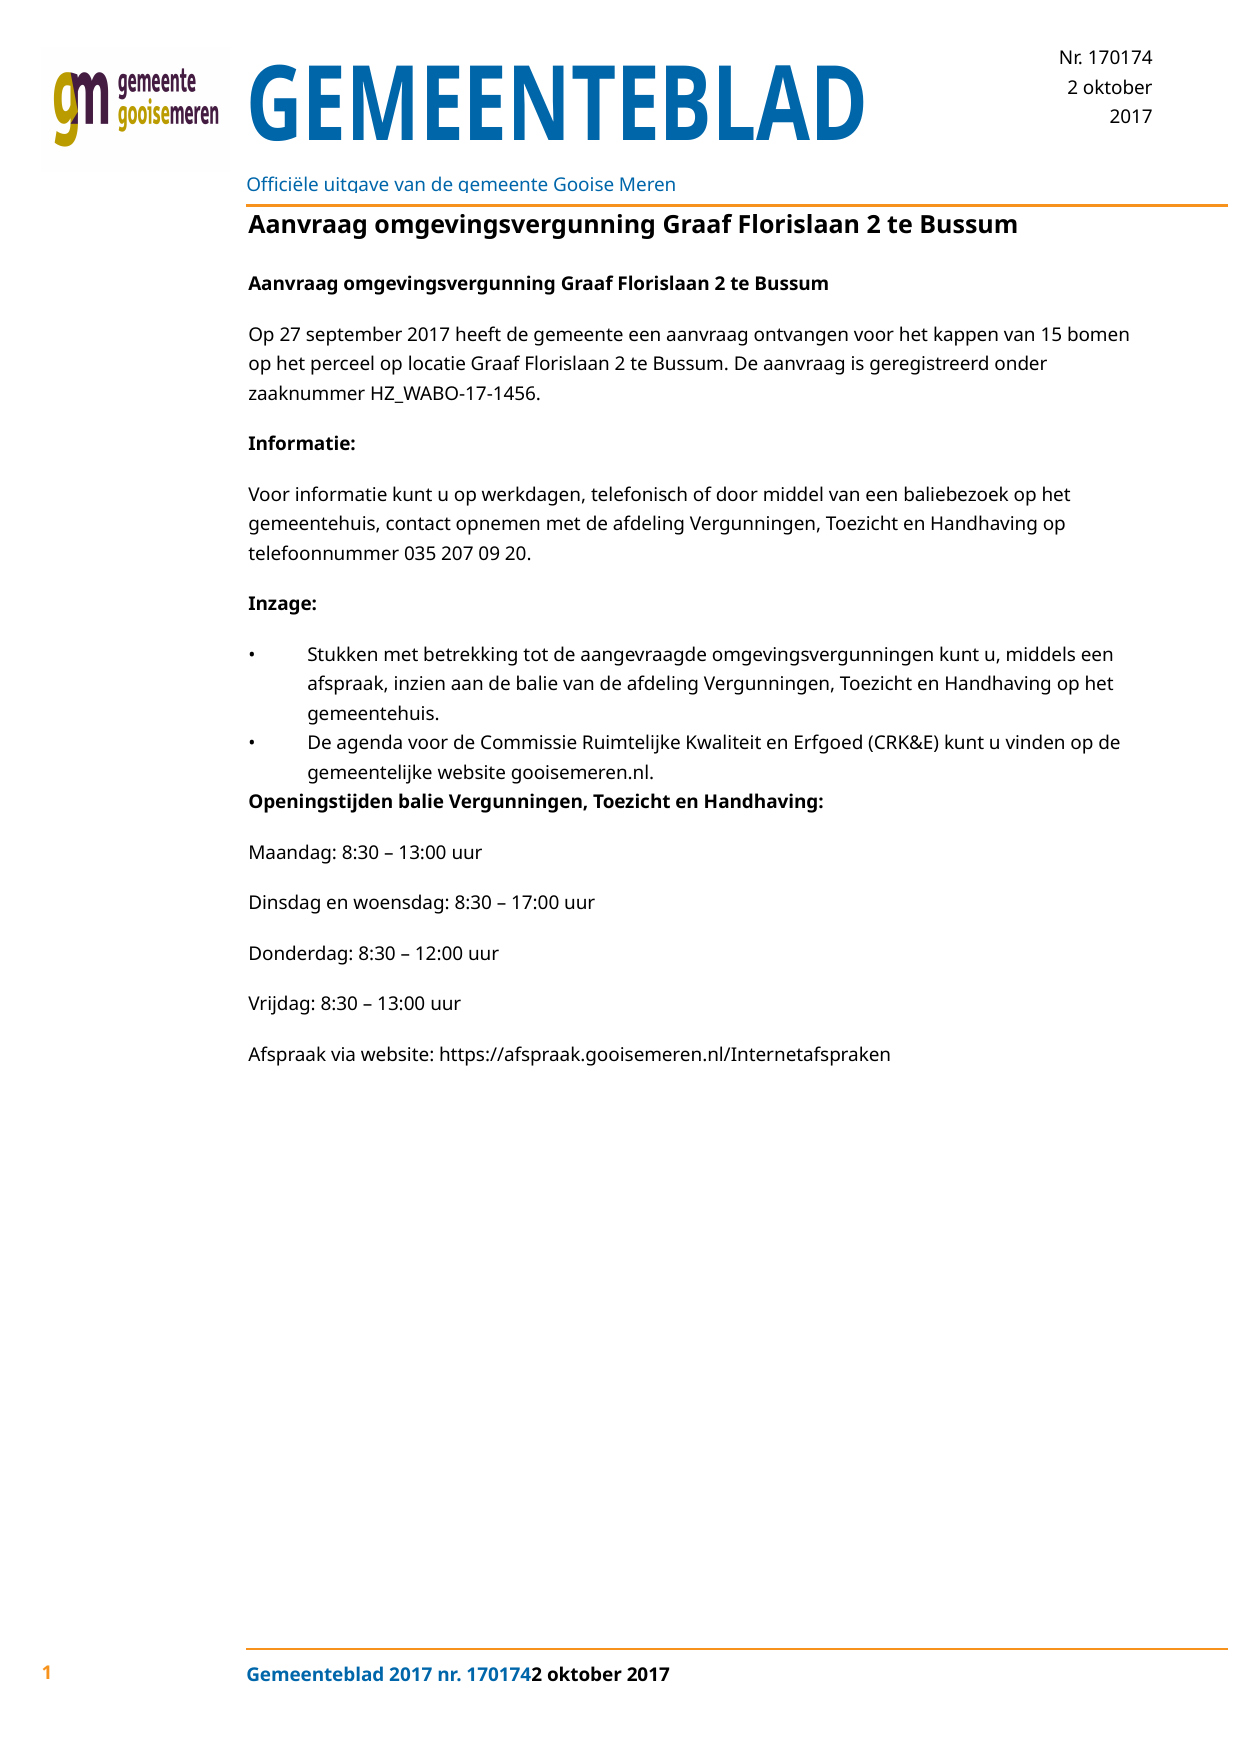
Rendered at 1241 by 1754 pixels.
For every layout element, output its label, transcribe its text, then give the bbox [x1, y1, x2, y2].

text Op 27 september 2017 heeft de gemeente een aanvraag ontvangen voor het kappen van 15 bomen op het perceel op locatie Graaf Florislaan 2 te Bussum. De aanvraag is geregistreerd onder zaaknummer HZ_WABO-17-1456. [248, 321, 1152, 406]
text Aanvraag omgevingsvergunning Graaf Florislaan 2 te Bussum [248, 207, 1152, 241]
text Donderdag: 8:30 – 12:00 uur [248, 940, 1152, 966]
text Dinsdag en woensdag: 8:30 – 17:00 uur [248, 889, 1152, 915]
text Informatie: [248, 430, 1152, 456]
picture [41, 47, 231, 172]
text Maandag: 8:30 – 13:00 uur [248, 839, 1152, 865]
text Aanvraag omgevingsvergunning Graaf Florislaan 2 te Bussum [248, 270, 1152, 296]
text Vrijdag: 8:30 – 13:00 uur [248, 990, 1152, 1016]
text Inzage: [248, 590, 1152, 616]
text Voor informatie kunt u op werkdagen, telefonisch of door middel van een baliebezoek op het gemeentehuis, contact opnemen met de afdeling Vergunningen, Toezicht en Handhaving op telefoonnummer 035 207 09 20. [248, 481, 1152, 566]
list Stukken met betrekking tot de aangevraagde omgevingsvergunningen kunt u, middels een afspraak, inzien aan de balie van de afdeling Vergunningen, Toezicht en Handhaving op het gemeentehuis. [248, 641, 1152, 726]
text Openingstijden balie Vergunningen, Toezicht en Handhaving: [248, 789, 1152, 814]
list De agenda voor de Commissie Ruimtelijke Kwaliteit en Erfgoed (CRK&E) kunt u vinden op de gemeentelijke website gooisemeren.nl. [248, 729, 1152, 785]
text Afspraak via website: https://afspraak.gooisemeren.nl/Internetafspraken [248, 1041, 1152, 1066]
